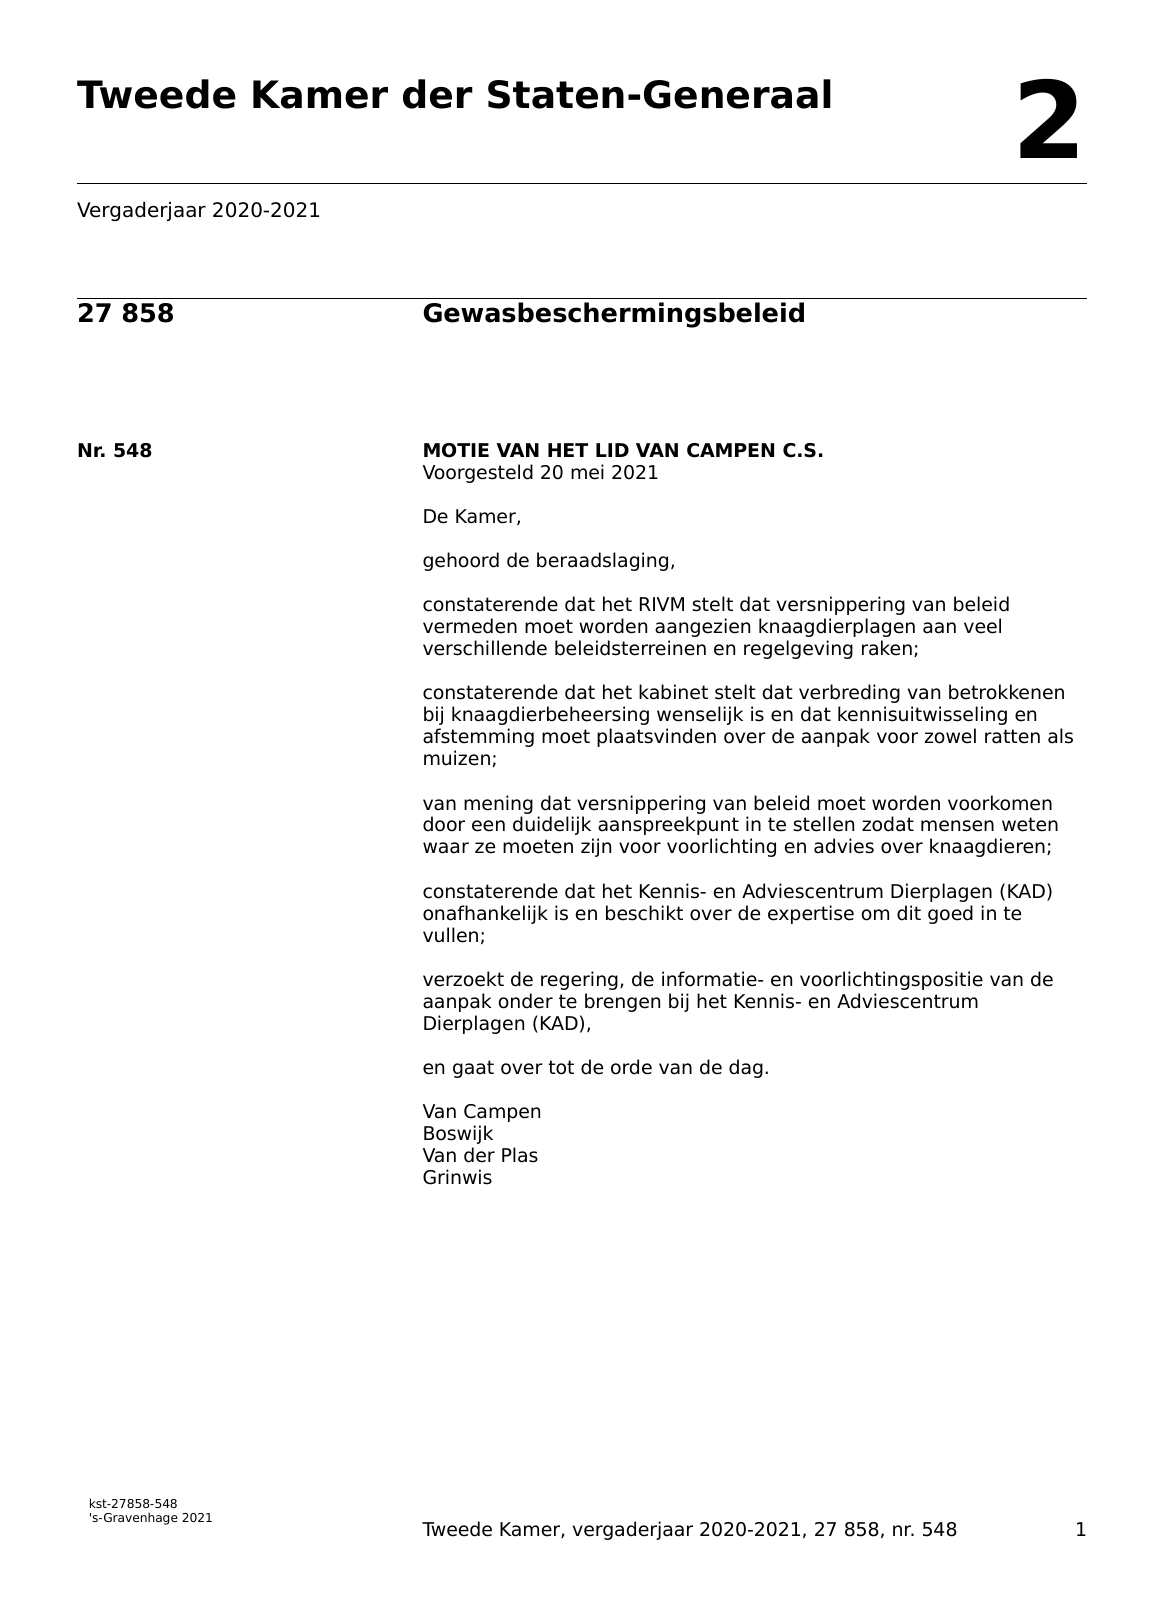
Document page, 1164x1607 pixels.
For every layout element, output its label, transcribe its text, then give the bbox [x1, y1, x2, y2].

subtitle Nr. 548 MOTIE VAN HET LID VAN CAMPEN C.S. [77, 440, 1087, 462]
text De Kamer, [422, 506, 1087, 528]
text 's-Gravenhage 2021 [88, 1511, 323, 1525]
subtitle 27 858 Gewasbeschermingsbeleid [77, 299, 1087, 329]
text constaterende dat het kabinet stelt dat verbreding van betrokkenen bij knaagdierbeheersing wenselijk is en dat kennisuitwisseling en afstemming moet plaatsvinden over de aanpak voor zowel ratten als muizen; [422, 682, 1087, 770]
text van mening dat versnippering van beleid moet worden voorkomen door een duidelijk aanspreekpunt in te stellen zodat mensen weten waar ze moeten zijn voor voorlichting en advies over knaagdieren; [422, 792, 1087, 858]
table_cell Vergaderjaar 2020-2021 [77, 184, 1087, 298]
text Grinwis [422, 1167, 1087, 1189]
text Van Campen [422, 1101, 1087, 1123]
text Voorgesteld 20 mei 2021 [422, 462, 1087, 484]
text Boswijk [422, 1123, 1087, 1145]
text Van der Plas [422, 1145, 1087, 1167]
table_header Tweede Kamer der Staten-Generaal [77, 59, 886, 183]
text constaterende dat het Kennis- en Adviescentrum Dierplagen (KAD) onafhankelijk is en beschikt over de expertise om dit goed in te vullen; [422, 881, 1087, 946]
text gehoord de beraadslaging, [422, 550, 1087, 572]
text en gaat over tot de orde van de dag. [422, 1057, 1087, 1079]
text constaterende dat het RIVM stelt dat versnippering van beleid vermeden moet worden aangezien knaagdierplagen aan veel verschillende beleidsterreinen en regelgeving raken; [422, 594, 1087, 660]
table_header 2 [886, 59, 1087, 183]
text verzoekt de regering, de informatie- en voorlichtingspositie van de aanpak onder te brengen bij het Kennis- en Adviescentrum Dierplagen (KAD), [422, 969, 1087, 1034]
text kst-27858-548 [88, 1497, 323, 1511]
